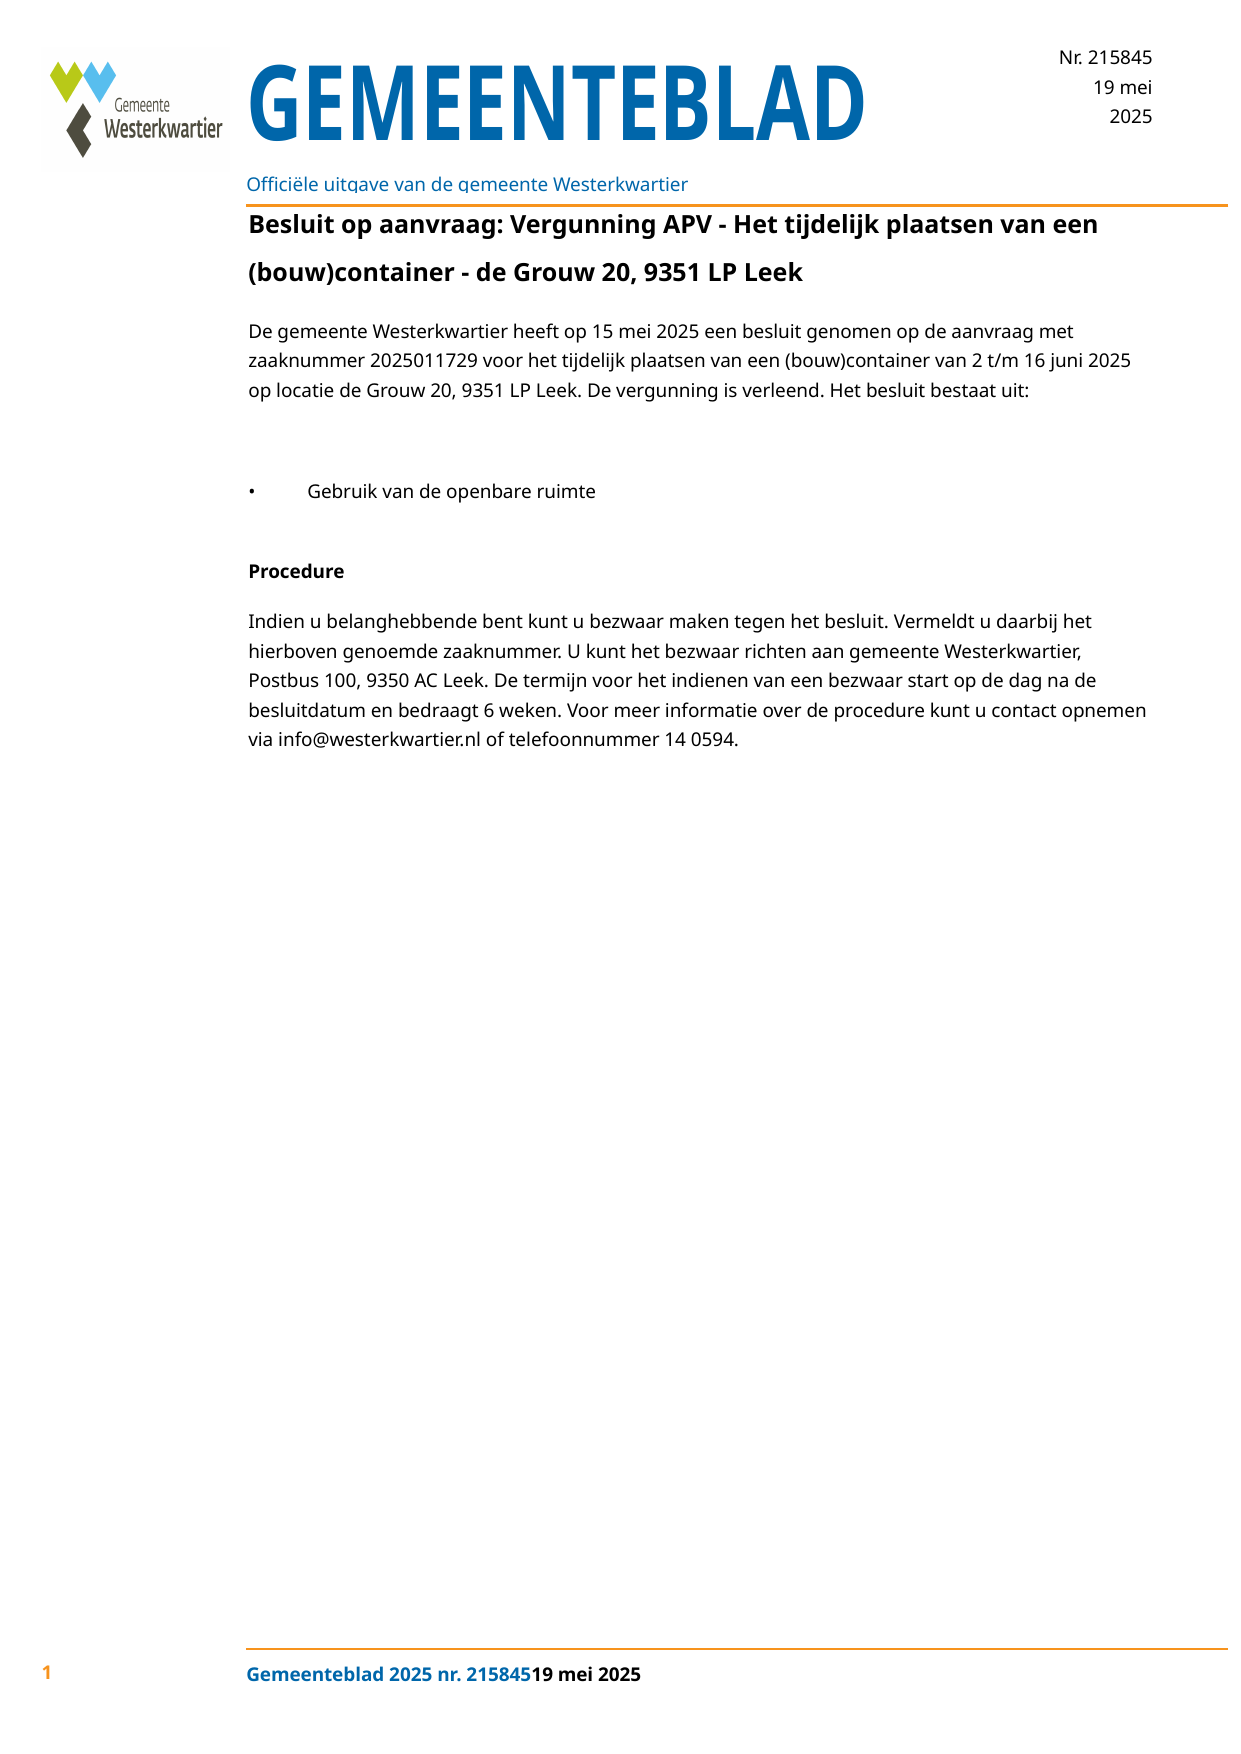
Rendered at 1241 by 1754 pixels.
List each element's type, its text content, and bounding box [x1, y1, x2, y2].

text Indien u belanghebbende bent kunt u bezwaar maken tegen het besluit. Vermeldt u daarbij het hierboven genoemde zaaknummer. U kunt het bezwaar richten aan gemeente Westerkwartier, Postbus 100, 9350 AC Leek. De termijn voor het indienen van een bezwaar start op de dag na de besluitdatum en bedraagt 6 weken. Voor meer informatie over de procedure kunt u contact opnemen via info@westerkwartier.nl of telefoonnummer 14 0594. [248, 608, 1152, 752]
list Gebruik van de openbare ruimte [248, 478, 1152, 504]
text Besluit op aanvraag: Vergunning APV - Het tijdelijk plaatsen van een (bouw)container - de Grouw 20, 9351 LP Leek [248, 207, 1152, 288]
picture [41, 47, 231, 172]
text Procedure [248, 558, 1152, 584]
text De gemeente Westerkwartier heeft op 15 mei 2025 een besluit genomen op de aanvraag met zaaknummer 2025011729 voor het tijdelijk plaatsen van een (bouw)container van 2 t/m 16 juni 2025 op locatie de Grouw 20, 9351 LP Leek. De vergunning is verleend. Het besluit bestaat uit: [248, 318, 1152, 403]
